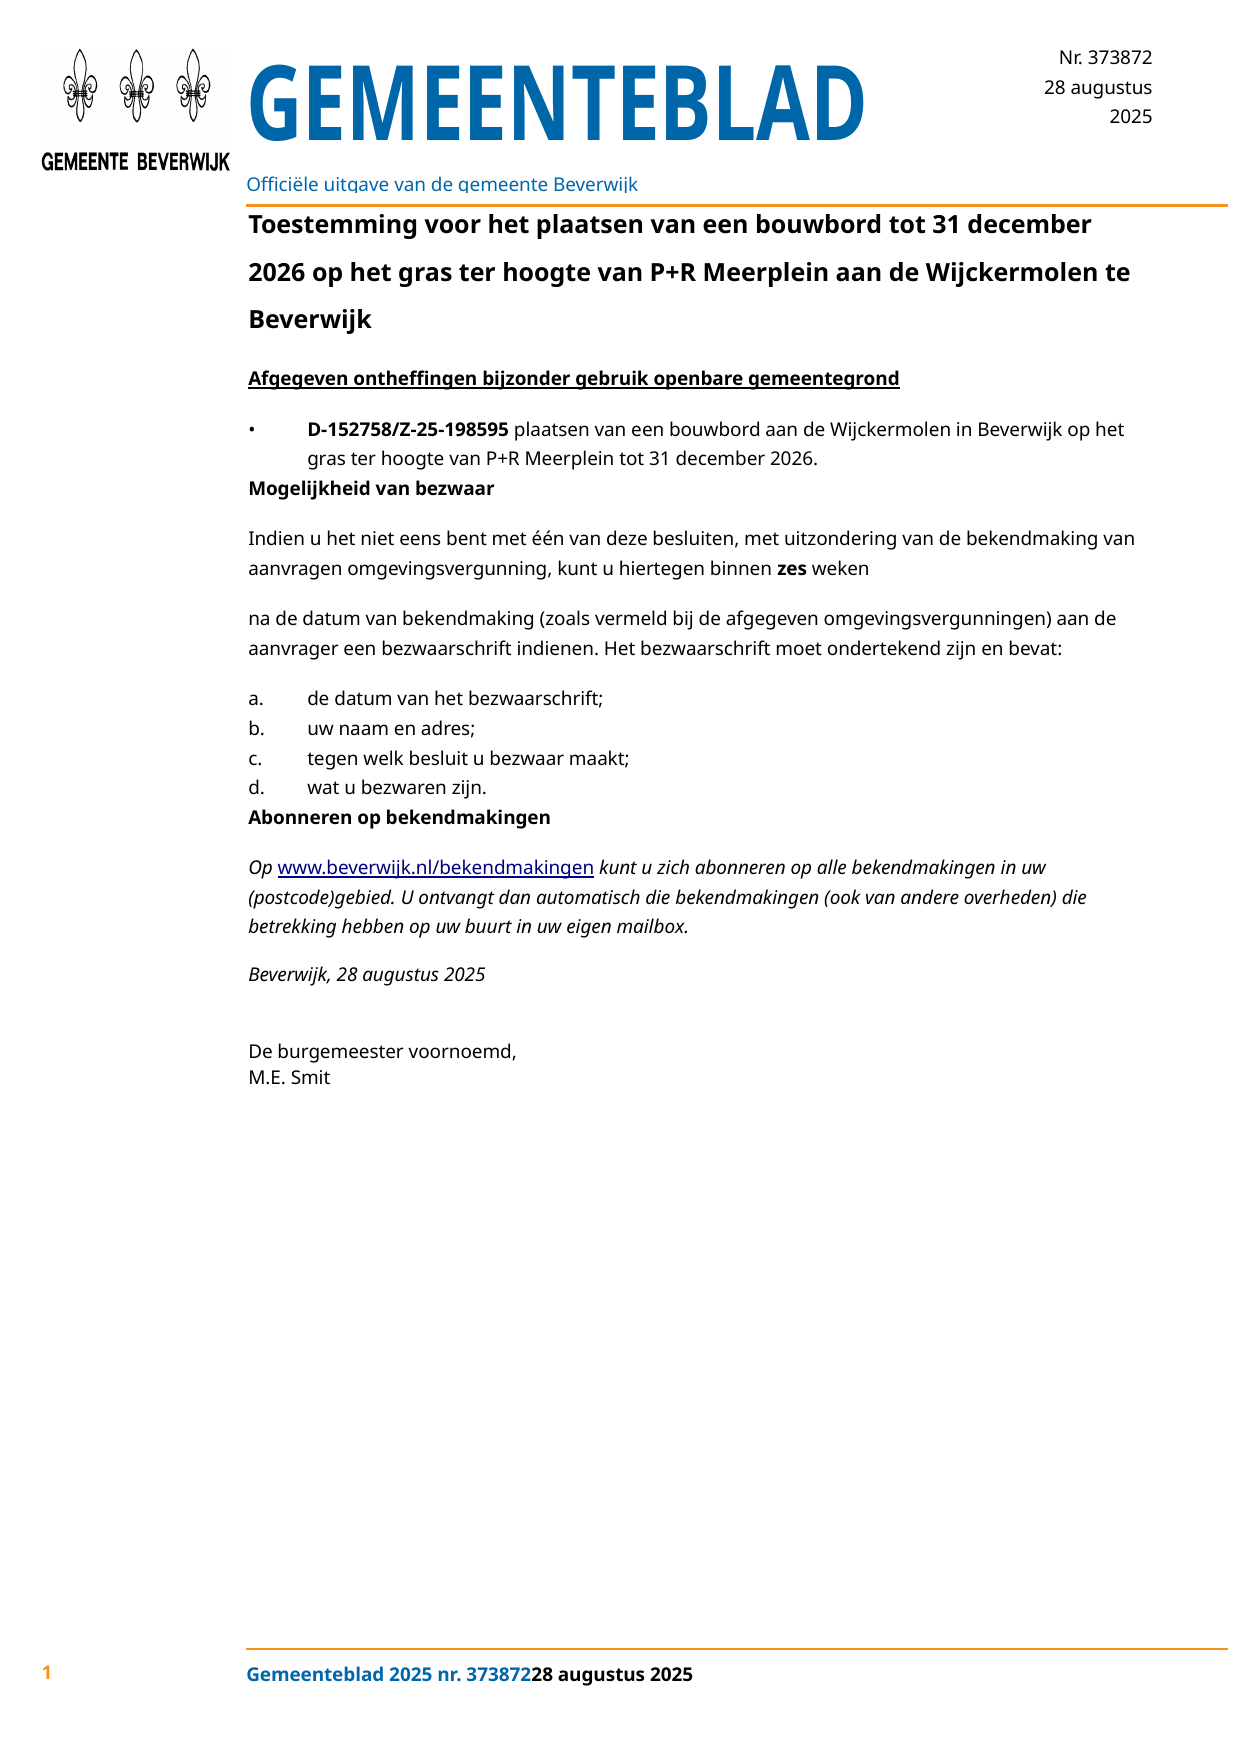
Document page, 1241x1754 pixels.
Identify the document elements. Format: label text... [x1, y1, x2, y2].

text Afgegeven ontheffingen bijzonder gebruik openbare gemeentegrond [248, 366, 1152, 391]
list de datum van het bezwaarschrift; [248, 686, 1152, 711]
list uw naam en adres; [248, 715, 1152, 741]
text Beverwijk, 28 augustus 2025 [248, 961, 1152, 987]
text De burgemeester voornoemd, [248, 1038, 1152, 1064]
text Mogelijkheid van bezwaar [248, 475, 1152, 501]
text Toestemming voor het plaatsen van een bouwbord tot 31 december 2026 op het gras ter hoogte van P+R Meerplein aan de Wijckermolen te Beverwijk [248, 207, 1152, 336]
text Abonneren op bekendmakingen [248, 804, 1152, 829]
text M.E. Smit [248, 1064, 1152, 1090]
picture [41, 47, 231, 172]
text Indien u het niet eens bent met één van deze besluiten, met uitzondering van de bekendmaking van aanvragen omgevingsvergunning, kunt u hiertegen binnen zes weken [248, 526, 1152, 581]
list wat u bezwaren zijn. [248, 774, 1152, 800]
list D-152758/Z-25-198595 plaatsen van een bouwbord aan de Wijckermolen in Beverwijk op het gras ter hoogte van P+R Meerplein tot 31 december 2026. [248, 416, 1152, 471]
list tegen welk besluit u bezwaar maakt; [248, 745, 1152, 770]
text Op www.beverwijk.nl/bekendmakingen kunt u zich abonneren op alle bekendmakingen in uw (postcode)gebied. U ontvangt dan automatisch die bekendmakingen (ook van andere overheden) die betrekking hebben op uw buurt in uw eigen mailbox. [248, 854, 1152, 939]
text na de datum van bekendmaking (zoals vermeld bij de afgegeven omgevingsvergunningen) aan de aanvrager een bezwaarschrift indienen. Het bezwaarschrift moet ondertekend zijn en bevat: [248, 606, 1152, 661]
